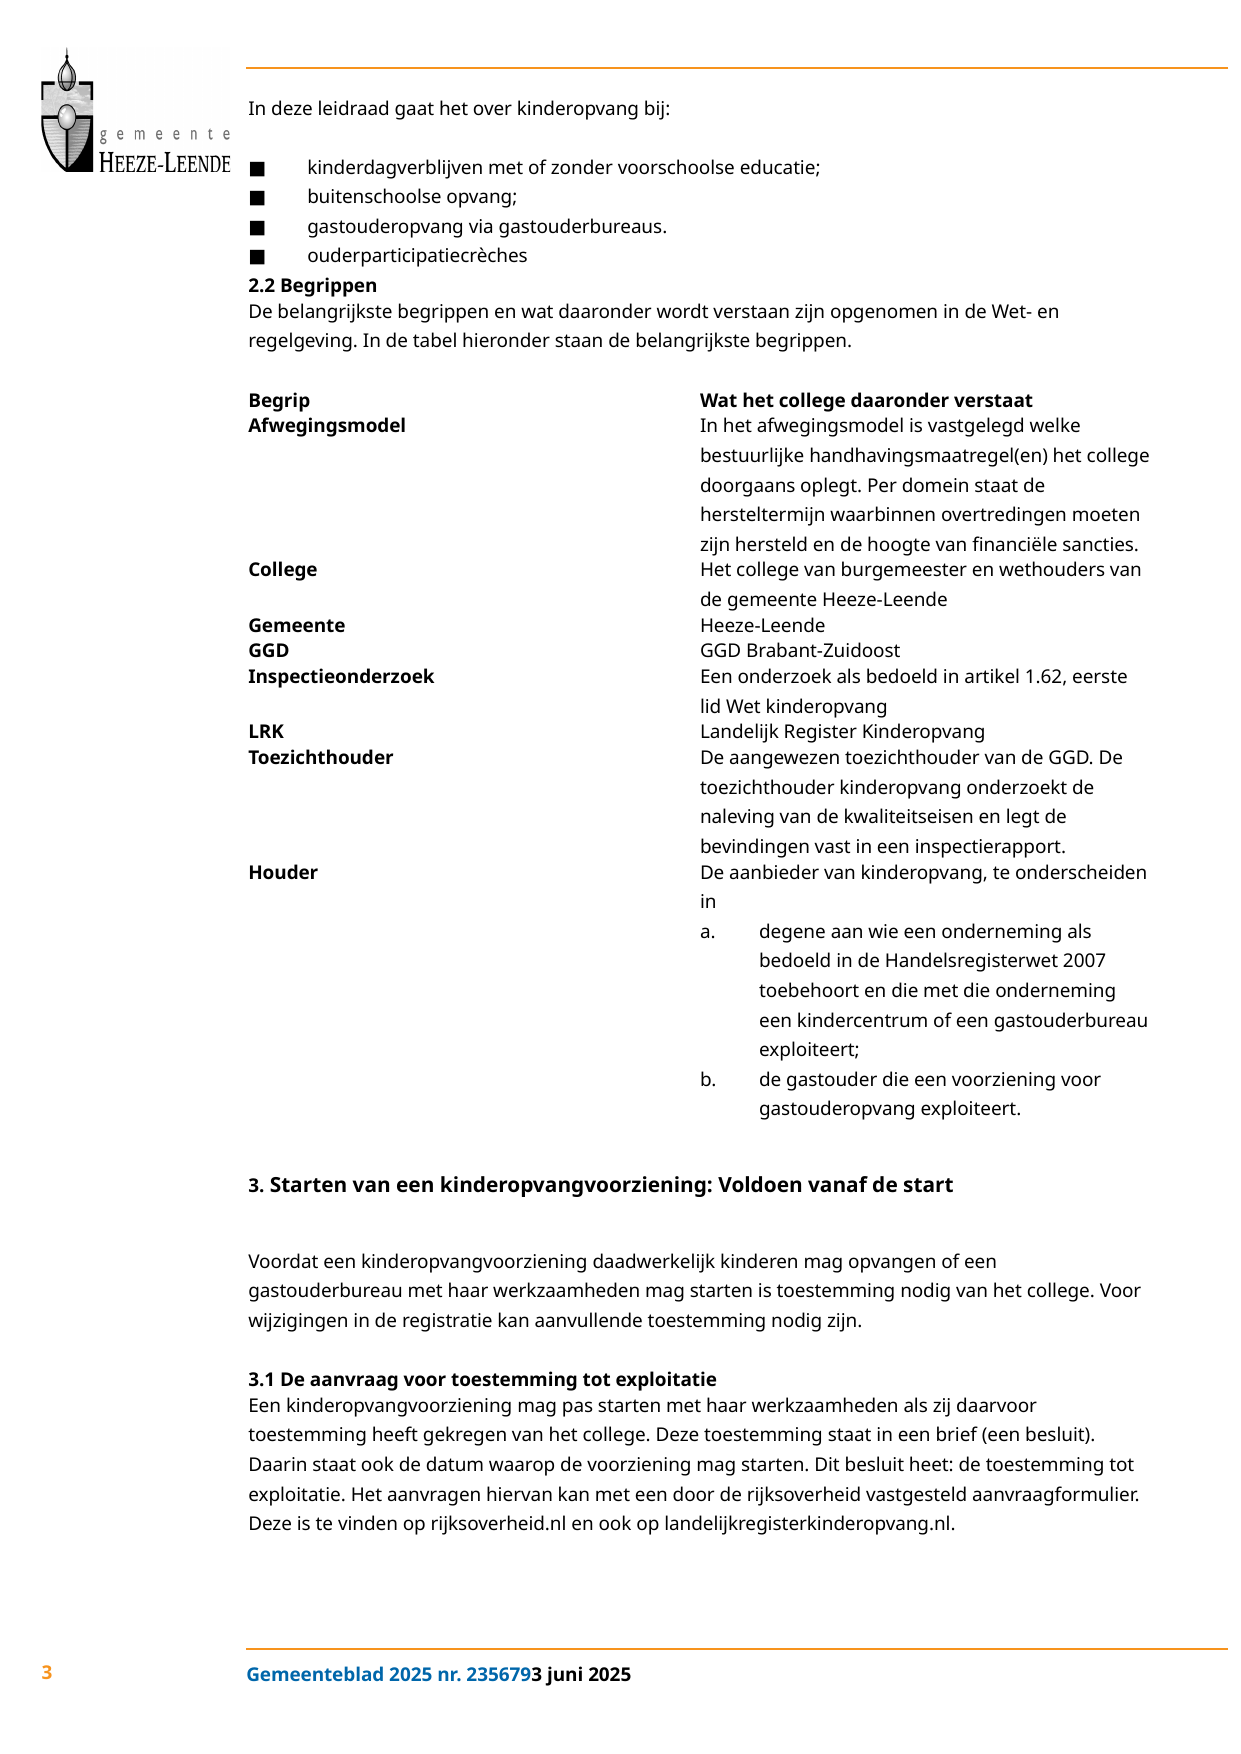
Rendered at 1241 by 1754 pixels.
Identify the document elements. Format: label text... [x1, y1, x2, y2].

table_cell In het afwegingsmodel is vastgelegd welke bestuurlijke handhavingsmaatregel(en) het college doorgaans oplegt. Per domein staat de hersteltermijn waarbinnen overtredingen moeten zijn hersteld en de hoogte van financiële sancties. [700, 413, 1152, 557]
list kinderdagverblijven met of zonder voorschoolse educatie; [248, 154, 1152, 180]
text 3. Starten van een kinderopvangvoorziening: Voldoen vanaf de start [248, 1170, 1152, 1199]
table_cell Inspectieonderzoek [248, 664, 700, 719]
table_cell Het college van burgemeester en wethouders van de gemeente Heeze-Leende [700, 557, 1152, 612]
text 3.1 De aanvraag voor toestemming tot exploitatie [248, 1366, 1152, 1392]
text 2.2 Begrippen [248, 272, 1152, 298]
table_cell Landelijk Register Kinderopvang [700, 719, 1152, 744]
table_cell GGD Brabant-Zuidoost [700, 638, 1152, 663]
text In deze leidraad gaat het over kinderopvang bij: [248, 95, 1152, 121]
text Voordat een kinderopvangvoorziening daadwerkelijk kinderen mag opvangen of een gastouderbureau met haar werkzaamheden mag starten is toestemming nodig van het college. Voor wijzigingen in de registratie kan aanvullende toestemming nodig zijn. [248, 1248, 1152, 1333]
table_cell Gemeente [248, 612, 700, 638]
list ouderparticipatiecrèches [248, 243, 1152, 268]
table_cell LRK [248, 719, 700, 744]
table_cell College [248, 557, 700, 612]
table_cell De aanbieder van kinderopvang, te onderscheiden in degene aan wie een onderneming als bedoeld in de Handelsregisterwet 2007 toebehoort en die met die onderneming een kindercentrum of een gastouderbureau exploiteert; de gastouder die een voorziening voor gastouderopvang exploiteert. [700, 859, 1152, 1121]
text Een kinderopvangvoorziening mag pas starten met haar werkzaamheden als zij daarvoor toestemming heeft gekregen van het college. Deze toestemming staat in een brief (een besluit). Daarin staat ook de datum waarop de voorziening mag starten. Dit besluit heet: de toestemming tot exploitatie. Het aanvragen hiervan kan met een door de rijksoverheid vastgesteld aanvraagformulier. Deze is te vinden op rijksoverheid.nl en ook op landelijkregisterkinderopvang.nl. [248, 1392, 1152, 1536]
picture [41, 47, 231, 172]
table_cell Toezichthouder [248, 745, 700, 859]
table_cell Houder [248, 859, 700, 1121]
table_cell Afwegingsmodel [248, 413, 700, 557]
list buitenschoolse opvang; [248, 183, 1152, 209]
table_header Wat het college daaronder verstaat [700, 387, 1152, 413]
list gastouderopvang via gastouderbureaus. [248, 213, 1152, 239]
table_cell GGD [248, 638, 700, 663]
text De belangrijkste begrippen en wat daaronder wordt verstaan zijn opgenomen in de Wet- en regelgeving. In de tabel hieronder staan de belangrijkste begrippen. [248, 298, 1152, 353]
table_cell Een onderzoek als bedoeld in artikel 1.62, eerste lid Wet kinderopvang [700, 664, 1152, 719]
table_cell De aangewezen toezichthouder van de GGD. De toezichthouder kinderopvang onderzoekt de naleving van de kwaliteitseisen en legt de bevindingen vast in een inspectierapport. [700, 745, 1152, 859]
table_cell Heeze-Leende [700, 612, 1152, 638]
table_header Begrip [248, 387, 700, 413]
